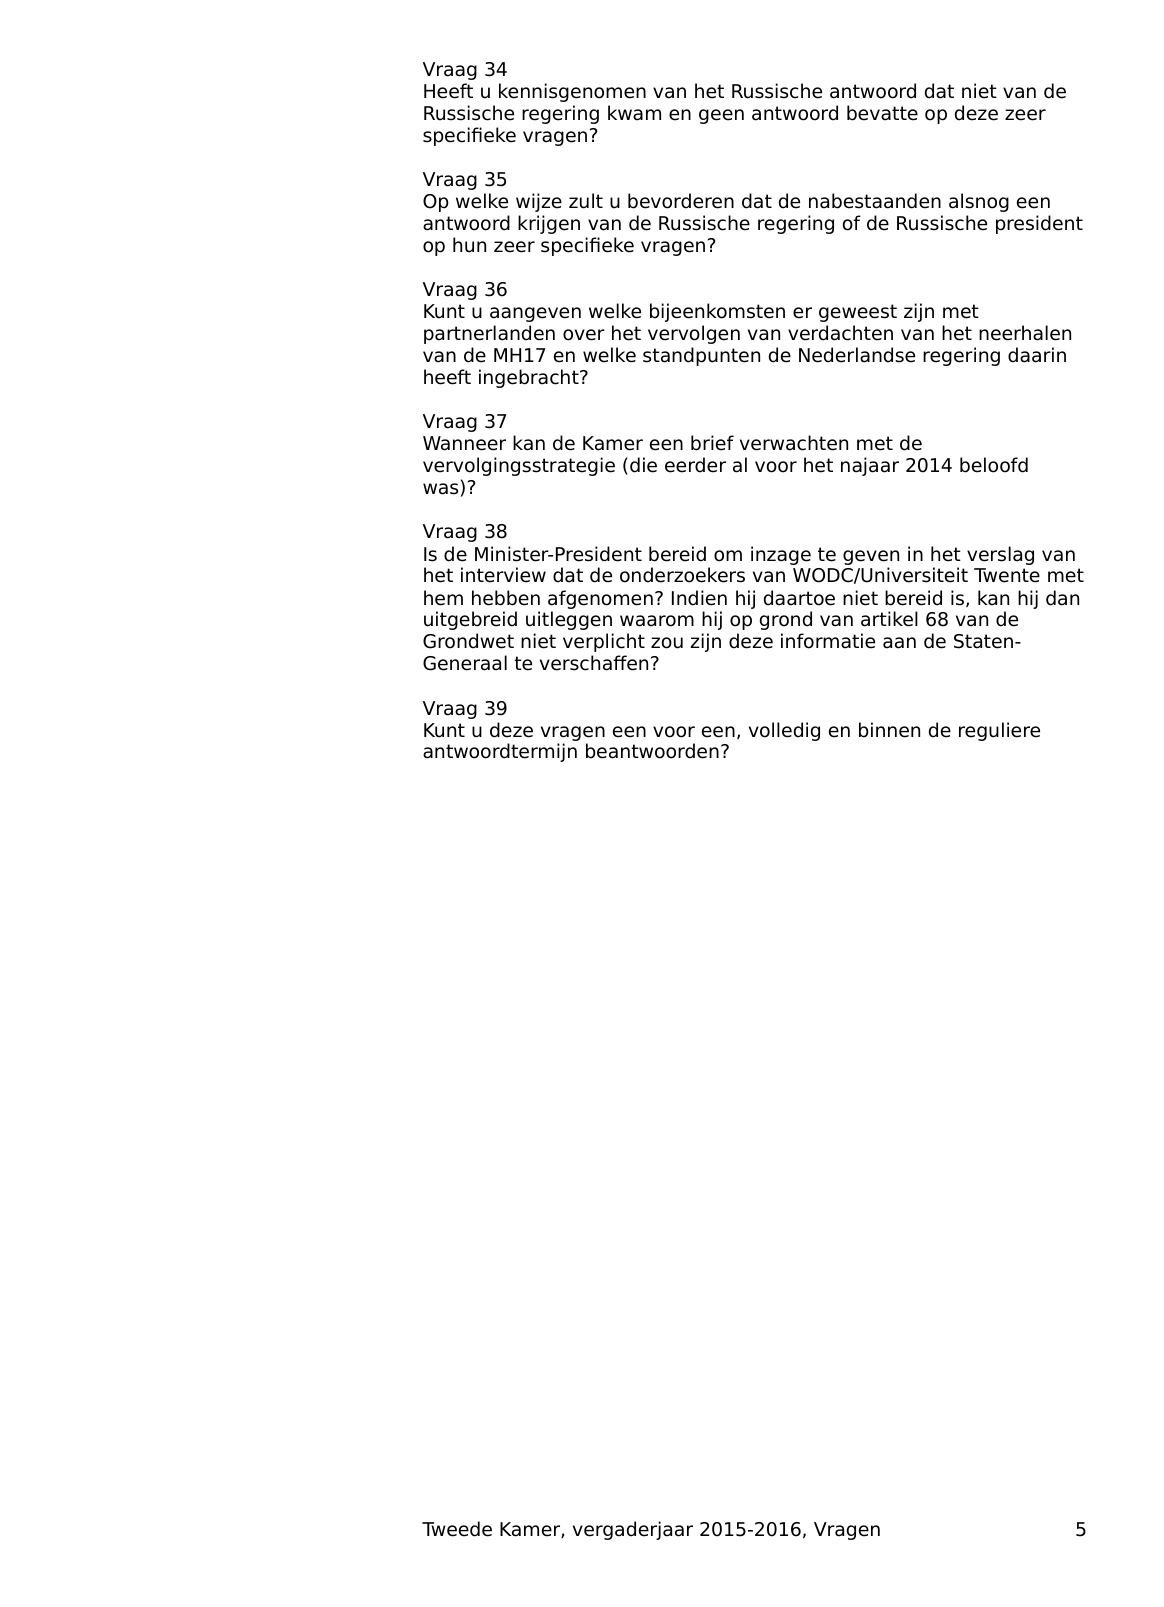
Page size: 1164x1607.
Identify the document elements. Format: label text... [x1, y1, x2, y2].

text Kunt u aangeven welke bijeenkomsten er geweest zijn met partnerlanden over het vervolgen van verdachten van het neerhalen van de MH17 en welke standpunten de Nederlandse regering daarin heeft ingebracht? [422, 301, 1087, 389]
text Vraag 37 [422, 411, 1087, 433]
text Kunt u deze vragen een voor een, volledig en binnen de reguliere antwoordtermijn beantwoorden? [422, 719, 1087, 763]
text Vraag 36 [422, 279, 1087, 301]
text Vraag 34 [422, 59, 1087, 81]
text Vraag 38 [422, 521, 1087, 543]
text Heeft u kennisgenomen van het Russische antwoord dat niet van de Russische regering kwam en geen antwoord bevatte op deze zeer specifieke vragen? [422, 81, 1087, 147]
text Wanneer kan de Kamer een brief verwachten met de vervolgingsstrategie (die eerder al voor het najaar 2014 beloofd was)? [422, 433, 1087, 499]
text Is de Minister-President bereid om inzage te geven in het verslag van het interview dat de onderzoekers van WODC/Universiteit Twente met hem hebben afgenomen? Indien hij daartoe niet bereid is, kan hij dan uitgebreid uitleggen waarom hij op grond van artikel 68 van de Grondwet niet verplicht zou zijn deze informatie aan de Staten-Generaal te verschaffen? [422, 543, 1087, 675]
text Op welke wijze zult u bevorderen dat de nabestaanden alsnog een antwoord krijgen van de Russische regering of de Russische president op hun zeer specifieke vragen? [422, 191, 1087, 257]
text Vraag 35 [422, 169, 1087, 191]
text Vraag 39 [422, 697, 1087, 719]
